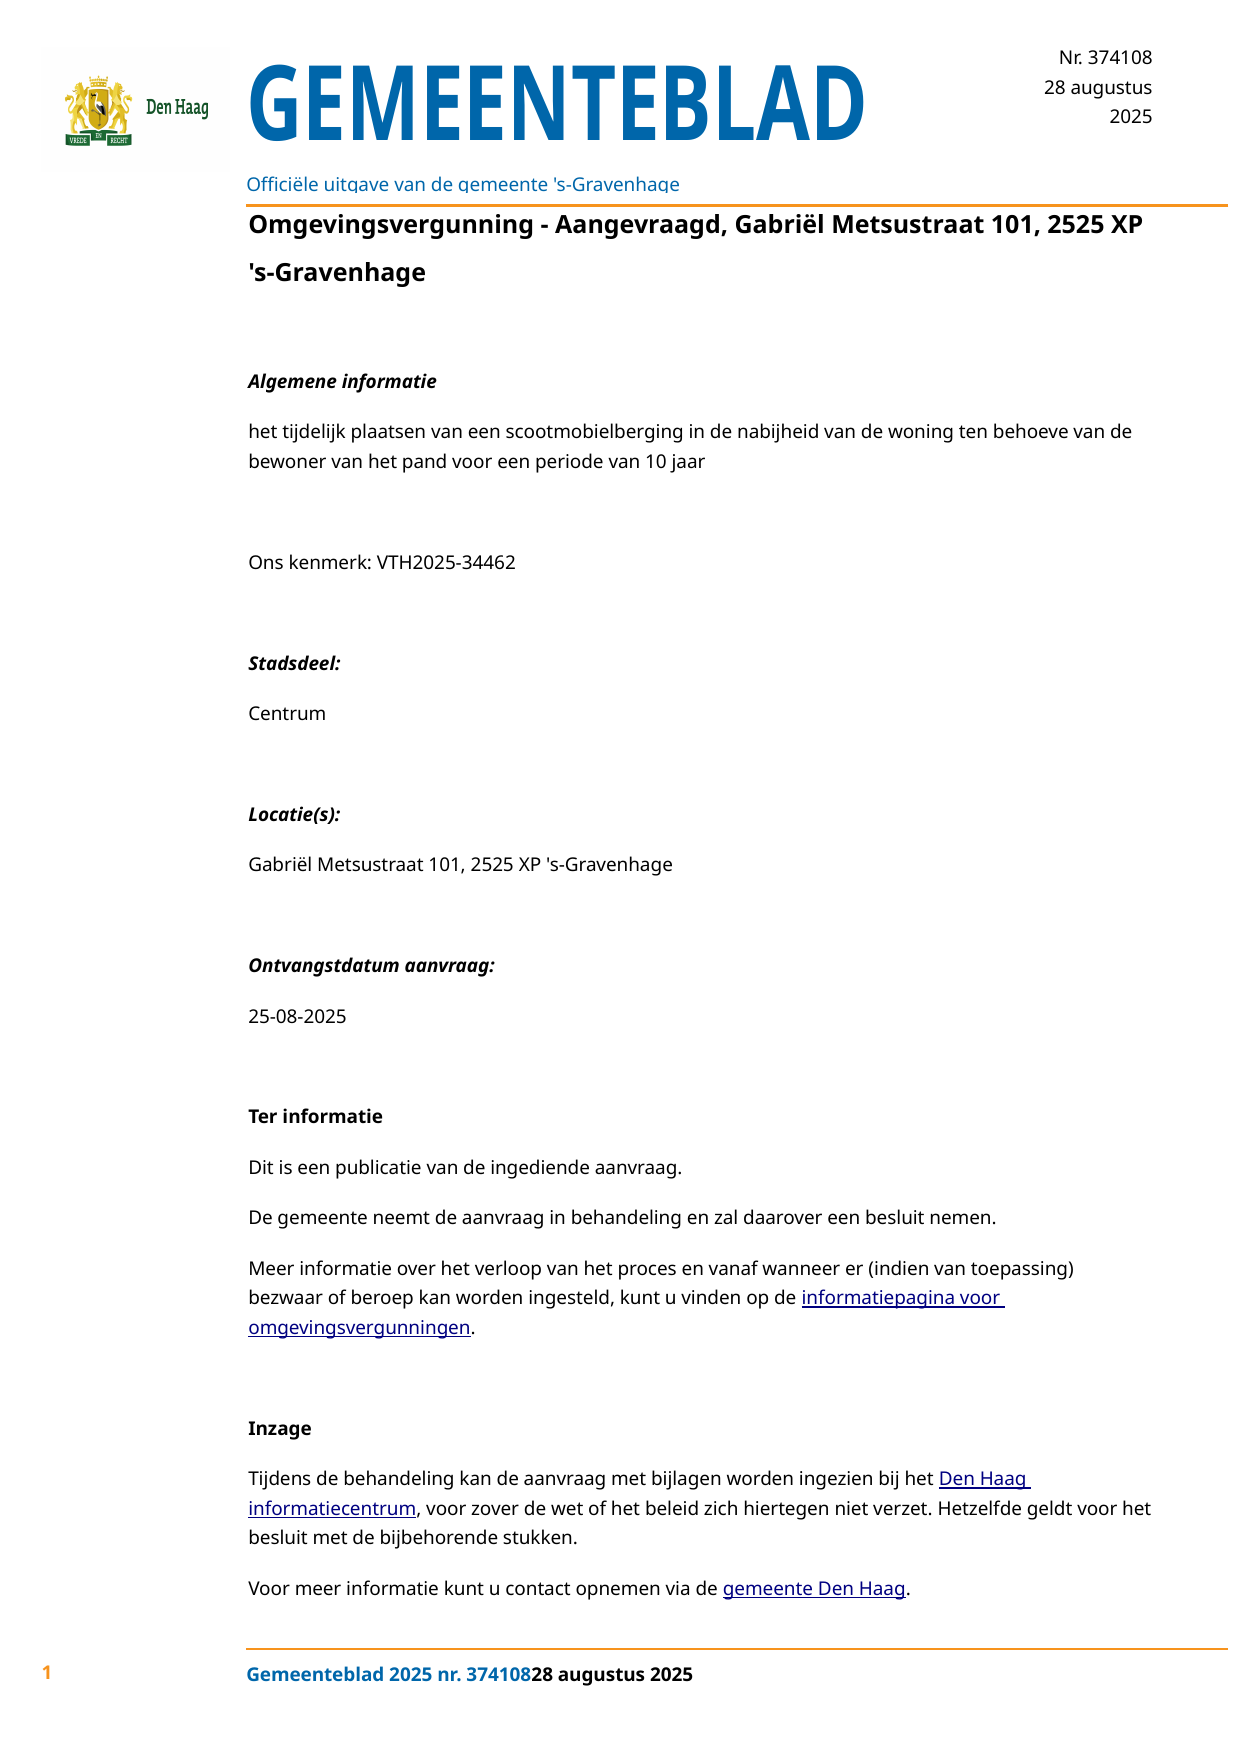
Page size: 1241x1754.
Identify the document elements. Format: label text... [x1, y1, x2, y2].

text De gemeente neemt de aanvraag in behandeling en zal daarover een besluit nemen. [248, 1204, 1152, 1230]
text Omgevingsvergunning - Aangevraagd, Gabriël Metsustraat 101, 2525 XP 's-Gravenhage [248, 207, 1152, 288]
text Locatie(s): [248, 801, 1152, 827]
text Stadsdeel: [248, 650, 1152, 676]
text Voor meer informatie kunt u contact opnemen via de gemeente Den Haag. [248, 1575, 1152, 1601]
text Meer informatie over het verloop van het proces en vanaf wanneer er (indien van toepassing) bezwaar of beroep kan worden ingesteld, kunt u vinden op de informatiepagina voor omgevingsvergunningen. [248, 1255, 1152, 1340]
text het tijdelijk plaatsen van een scootmobielberging in de nabijheid van de woning ten behoeve van de bewoner van het pand voor een periode van 10 jaar [248, 419, 1152, 474]
text Ter informatie [248, 1104, 1152, 1129]
text Algemene informatie [248, 368, 1152, 394]
text Ontvangstdatum aanvraag: [248, 952, 1152, 978]
text Ons kenmerk: VTH2025-34462 [248, 549, 1152, 575]
text Inzage [248, 1415, 1152, 1441]
text Tijdens de behandeling kan de aanvraag met bijlagen worden ingezien bij het Den Haag informatiecentrum, voor zover de wet of het beleid zich hiertegen niet verzet. Hetzelfde geldt voor het besluit met de bijbehorende stukken. [248, 1465, 1152, 1550]
text Gabriël Metsustraat 101, 2525 XP 's-Gravenhage [248, 852, 1152, 877]
text Centrum [248, 700, 1152, 726]
picture [41, 47, 231, 172]
text 25-08-2025 [248, 1003, 1152, 1029]
text Dit is een publicatie van de ingediende aanvraag. [248, 1154, 1152, 1180]
